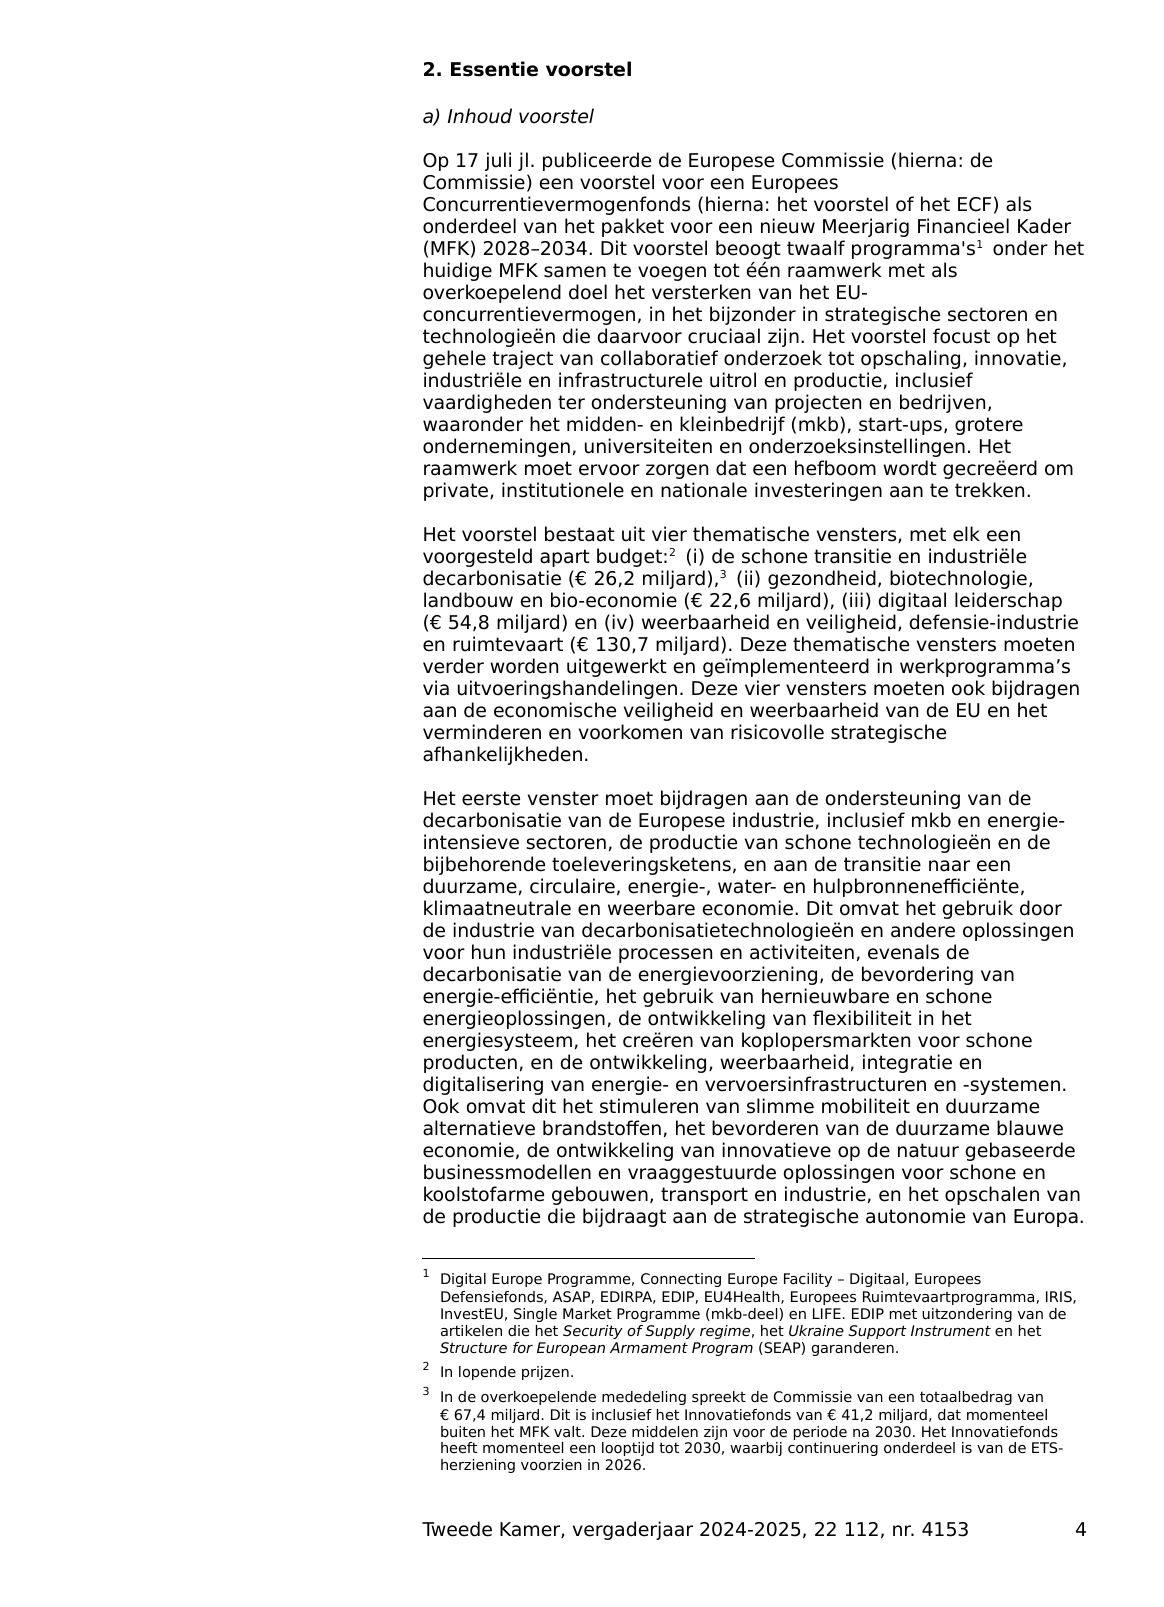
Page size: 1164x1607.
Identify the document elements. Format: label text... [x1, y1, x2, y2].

subtitle 2. Essentie voorstel [422, 59, 1087, 81]
text Op 17 juli jl. publiceerde de Europese Commissie (hierna: de Commissie) een voorstel voor een Europees Concurrentievermogenfonds (hierna: het voorstel of het ECF) als onderdeel van het pakket voor een nieuw Meerjarig Financieel Kader (MFK) 2028–2034. Dit voorstel beoogt twaalf programma's onder het huidige MFK samen te voegen tot één raamwerk met als overkoepelend doel het versterken van het EU-concurrentievermogen, in het bijzonder in strategische sectoren en technologieën die daarvoor cruciaal zijn. Het voorstel focust op het gehele traject van collaboratief onderzoek tot opschaling, innovatie, industriële en infrastructurele uitrol en productie, inclusief vaardigheden ter ondersteuning van projecten en bedrijven, waaronder het midden- en kleinbedrijf (mkb), start-ups, grotere ondernemingen, universiteiten en onderzoeksinstellingen. Het raamwerk moet ervoor zorgen dat een hefboom wordt gecreëerd om private, institutionele en nationale investeringen aan te trekken. [422, 150, 1087, 502]
text In de overkoepelende mededeling spreekt de Commissie van een totaalbedrag van € 67,4 miljard. Dit is inclusief het Innovatiefonds van € 41,2 miljard, dat momenteel buiten het MFK valt. Deze middelen zijn voor de periode na 2030. Het Innovatiefonds heeft momenteel een looptijd tot 2030, waarbij continuering onderdeel is van de ETS-herziening voorzien in 2026. [422, 1385, 1087, 1474]
text Het voorstel bestaat uit vier thematische vensters, met elk een voorgesteld apart budget: (i) de schone transitie en industriële decarbonisatie (€ 26,2 miljard), (ii) gezondheid, biotechnologie, landbouw en bio-economie (€ 22,6 miljard), (iii) digitaal leiderschap (€ 54,8 miljard) en (iv) weerbaarheid en veiligheid, defensie-industrie en ruimtevaart (€ 130,7 miljard). Deze thematische vensters moeten verder worden uitgewerkt en geïmplementeerd in werkprogramma’s via uitvoeringshandelingen. Deze vier vensters moeten ook bijdragen aan de economische veiligheid en weerbaarheid van de EU en het verminderen en voorkomen van risicovolle strategische afhankelijkheden. [422, 524, 1087, 766]
text In lopende prijzen. [422, 1360, 1087, 1382]
text Het eerste venster moet bijdragen aan de ondersteuning van de decarbonisatie van de Europese industrie, inclusief mkb en energie-intensieve sectoren, de productie van schone technologieën en de bijbehorende toeleveringsketens, en aan de transitie naar een duurzame, circulaire, energie-, water- en hulpbronnenefficiënte, klimaatneutrale en weerbare economie. Dit omvat het gebruik door de industrie van decarbonisatietechnologieën en andere oplossingen voor hun industriële processen en activiteiten, evenals de decarbonisatie van de energievoorziening, de bevordering van energie-efficiëntie, het gebruik van hernieuwbare en schone energieoplossingen, de ontwikkeling van flexibiliteit in het energiesysteem, het creëren van koplopersmarkten voor schone producten, en de ontwikkeling, weerbaarheid, integratie en digitalisering van energie- en vervoersinfrastructuren en -systemen. Ook omvat dit het stimuleren van slimme mobiliteit en duurzame alternatieve brandstoffen, het bevorderen van de duurzame blauwe economie, de ontwikkeling van innovatieve op de natuur gebaseerde businessmodellen en vraaggestuurde oplossingen voor schone en koolstofarme gebouwen, transport en industrie, en het opschalen van de productie die bijdraagt aan de strategische autonomie van Europa. [422, 788, 1087, 1228]
subtitle a) Inhoud voorstel [422, 106, 1087, 128]
text Digital Europe Programme, Connecting Europe Facility – Digitaal, Europees Defensiefonds, ASAP, EDIRPA, EDIP, EU4Health, Europees Ruimtevaartprogramma, IRIS, InvestEU, Single Market Programme (mkb-deel) en LIFE. EDIP met uitzondering van de artikelen die het Security of Supply regime, het Ukraine Support Instrument en het Structure for European Armament Program (SEAP) garanderen. [422, 1267, 1087, 1357]
